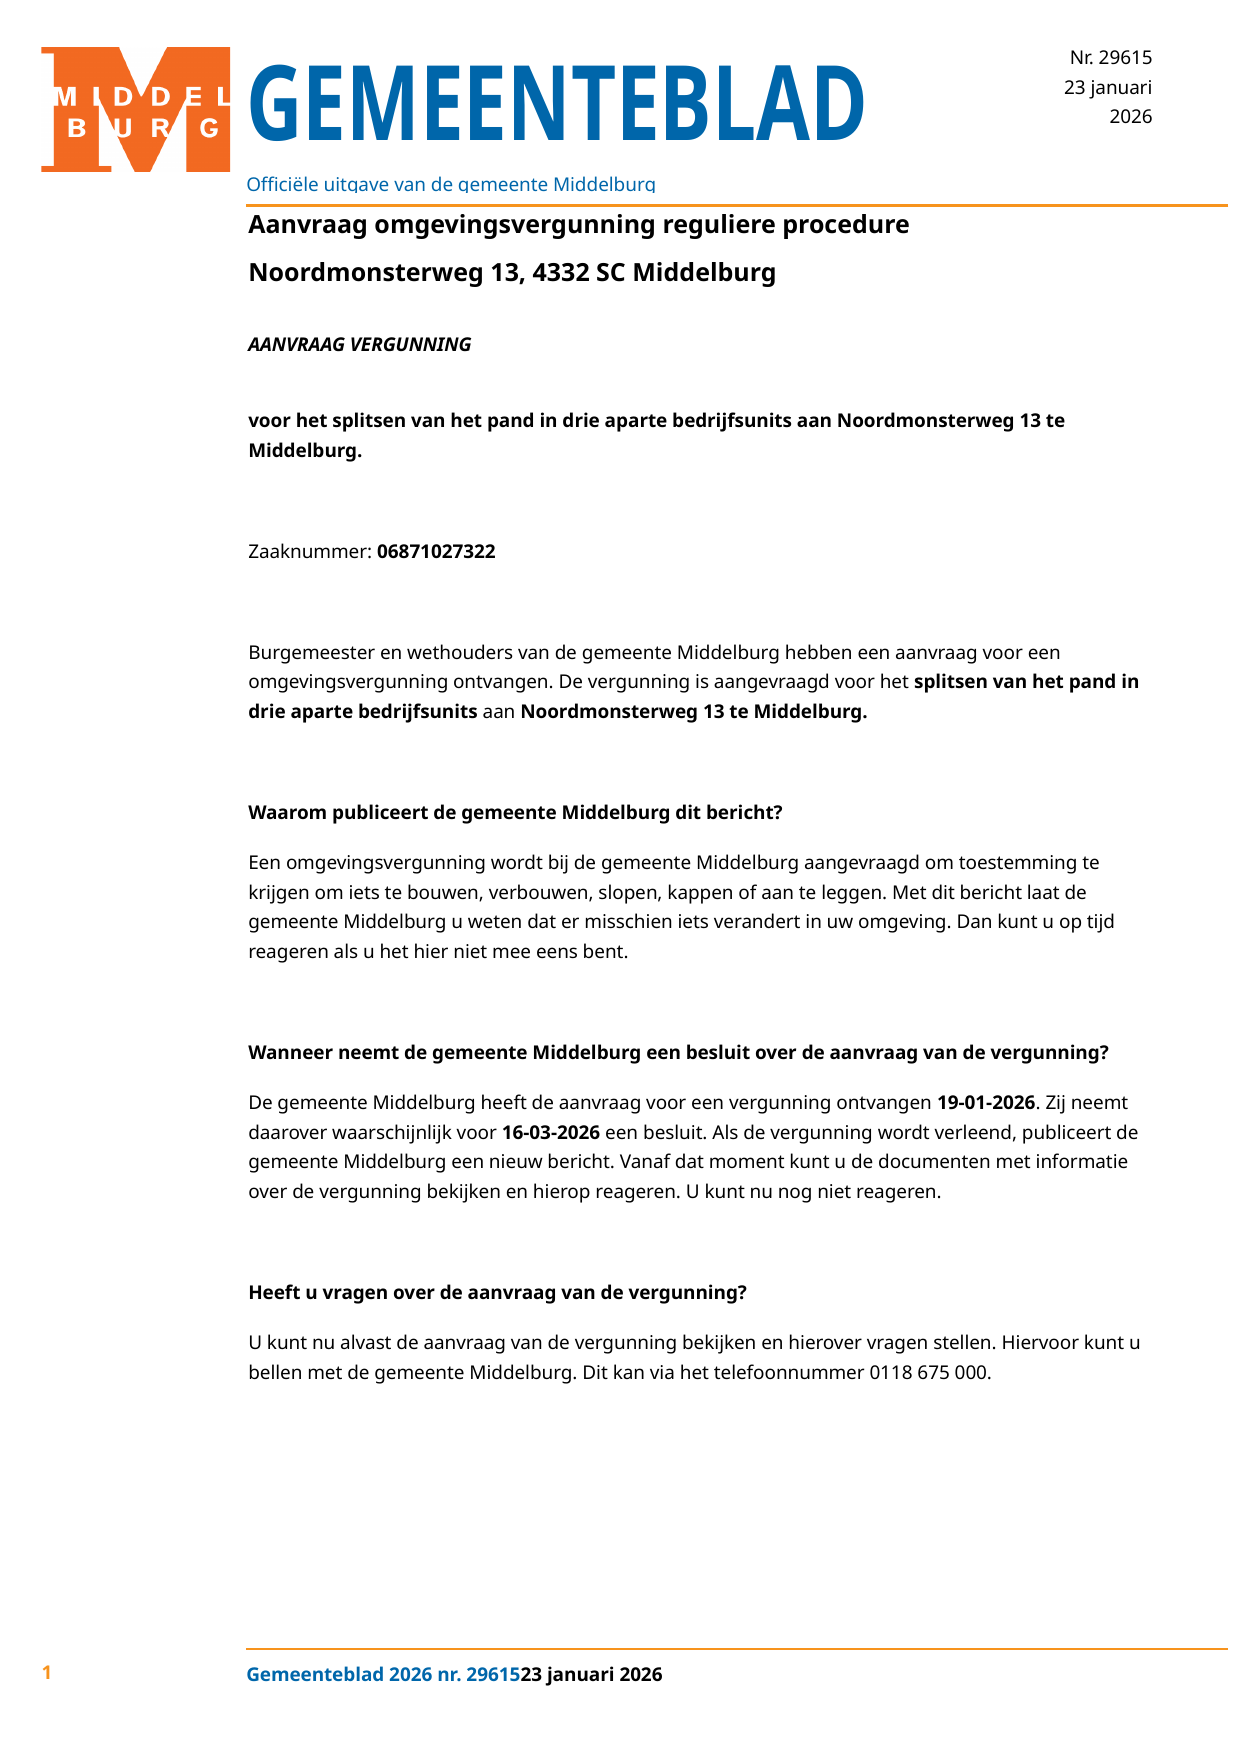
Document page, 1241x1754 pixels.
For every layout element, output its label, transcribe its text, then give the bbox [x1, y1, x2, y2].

text Heeft u vragen over de aanvraag van de vergunning? [248, 1279, 1152, 1304]
text Wanneer neemt de gemeente Middelburg een besluit over de aanvraag van de vergunning? [248, 1039, 1152, 1064]
text Waarom publiceert de gemeente Middelburg dit bericht? [248, 799, 1152, 824]
text Zaaknummer: 06871027322 [248, 538, 1152, 564]
text Burgemeester en wethouders van de gemeente Middelburg hebben een aanvraag voor een omgevingsvergunning ontvangen. De vergunning is aangevraagd voor het splitsen van het pand in drie aparte bedrijfsunits aan Noordmonsterweg 13 te Middelburg. [248, 639, 1152, 724]
text AANVRAAG VERGUNNING [248, 331, 1152, 357]
text Een omgevingsvergunning wordt bij de gemeente Middelburg aangevraagd om toestemming te krijgen om iets te bouwen, verbouwen, slopen, kappen of aan te leggen. Met dit bericht laat de gemeente Middelburg u weten dat er misschien iets verandert in uw omgeving. Dan kunt u op tijd reageren als u het hier niet mee eens bent. [248, 849, 1152, 964]
text De gemeente Middelburg heeft de aanvraag voor een vergunning ontvangen 19-01-2026. Zij neemt daarover waarschijnlijk voor 16-03-2026 een besluit. Als de vergunning wordt verleend, publiceert de gemeente Middelburg een nieuw bericht. Vanaf dat moment kunt u de documenten met informatie over de vergunning bekijken en hierop reageren. U kunt nu nog niet reageren. [248, 1089, 1152, 1204]
picture [41, 47, 231, 172]
text U kunt nu alvast de aanvraag van de vergunning bekijken en hierover vragen stellen. Hiervoor kunt u bellen met de gemeente Middelburg. Dit kan via het telefoonnummer 0118 675 000. [248, 1329, 1152, 1384]
text Aanvraag omgevingsvergunning reguliere procedure Noordmonsterweg 13, 4332 SC Middelburg [248, 207, 1152, 288]
text voor het splitsen van het pand in drie aparte bedrijfsunits aan Noordmonsterweg 13 te Middelburg. [248, 408, 1152, 463]
